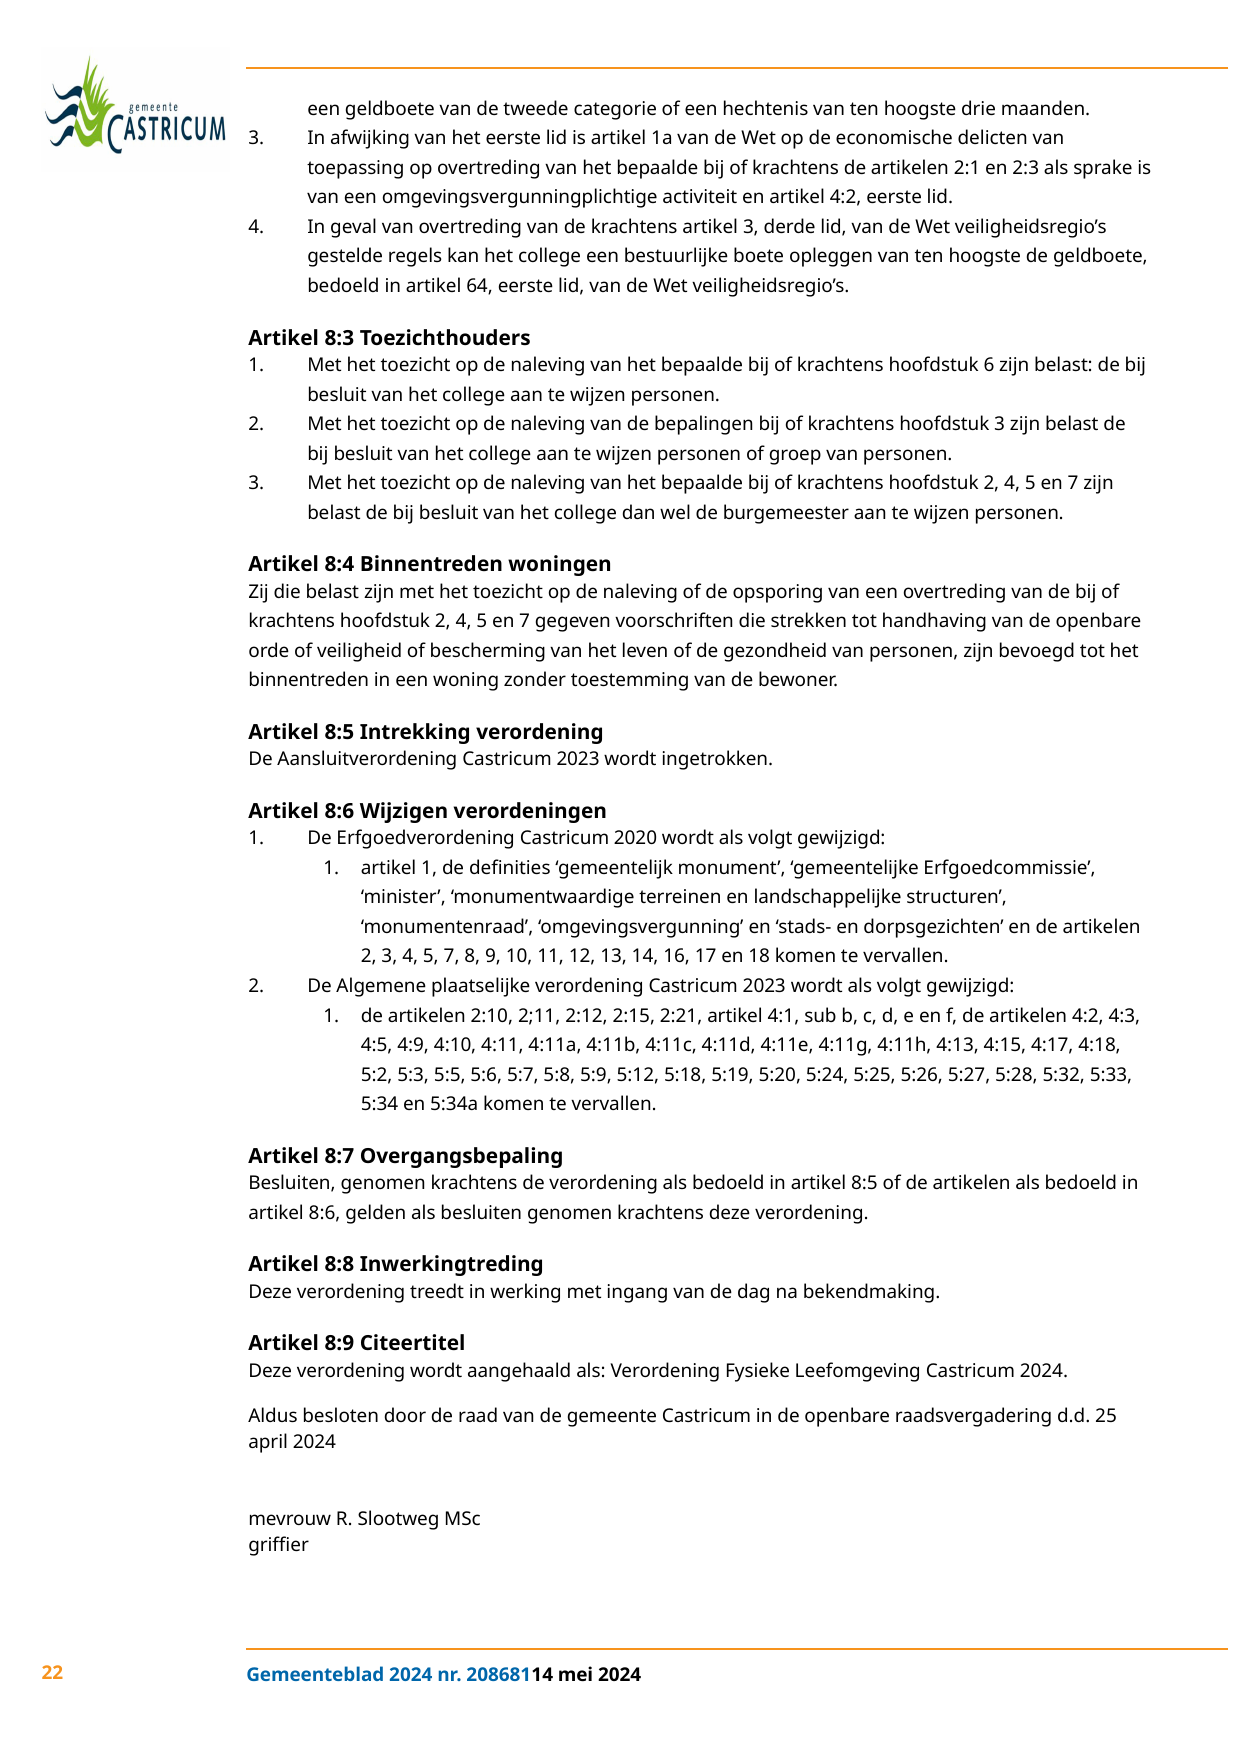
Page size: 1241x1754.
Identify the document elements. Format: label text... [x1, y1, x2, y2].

list Met het toezicht op de naleving van het bepaalde bij of krachtens hoofdstuk 6 zijn belast: de bij besluit van het college aan te wijzen personen. [248, 351, 1152, 406]
list De Algemene plaatselijke verordening Castricum 2023 wordt als volgt gewijzigd: [248, 972, 1152, 998]
list de artikelen 2:10, 2;11, 2:12, 2:15, 2:21, artikel 4:1, sub b, c, d, e en f, de artikelen 4:2, 4:3, 4:5, 4:9, 4:10, 4:11, 4:11a, 4:11b, 4:11c, 4:11d, 4:11e, 4:11g, 4:11h, 4:13, 4:15, 4:17, 4:18, 5:2, 5:3, 5:5, 5:6, 5:7, 5:8, 5:9, 5:12, 5:18, 5:19, 5:20, 5:24, 5:25, 5:26, 5:27, 5:28, 5:32, 5:33, 5:34 en 5:34a komen te vervallen. [323, 1002, 1152, 1116]
list Met het toezicht op de naleving van het bepaalde bij of krachtens hoofdstuk 2, 4, 5 en 7 zijn belast de bij besluit van het college dan wel de burgemeester aan te wijzen personen. [248, 469, 1152, 525]
text Artikel 8:5 Intrekking verordening [248, 717, 1152, 746]
list een geldboete van de tweede categorie of een hechtenis van ten hoogste drie maanden. [248, 95, 1152, 121]
text Deze verordening wordt aangehaald als: Verordening Fysieke Leefomgeving Castricum 2024. [248, 1357, 1152, 1382]
list Met het toezicht op de naleving van de bepalingen bij of krachtens hoofdstuk 3 zijn belast de bij besluit van het college aan te wijzen personen of groep van personen. [248, 410, 1152, 466]
list De Erfgoedverordening Castricum 2020 wordt als volgt gewijzigd: [248, 824, 1152, 850]
text Aldus besloten door de raad van de gemeente Castricum in de openbare raadsvergadering d.d. 25 april 2024 [248, 1402, 1152, 1454]
list In geval van overtreding van de krachtens artikel 3, derde lid, van de Wet veiligheidsregio’s gestelde regels kan het college een bestuurlijke boete opleggen van ten hoogste de geldboete, bedoeld in artikel 64, eerste lid, van de Wet veiligheidsregio’s. [248, 213, 1152, 298]
text Artikel 8:3 Toezichthouders [248, 323, 1152, 351]
text Artikel 8:4 Binnentreden woningen [248, 549, 1152, 578]
text Besluiten, genomen krachtens de verordening als bedoeld in artikel 8:5 of de artikelen als bedoeld in artikel 8:6, gelden als besluiten genomen krachtens deze verordening. [248, 1169, 1152, 1225]
text Artikel 8:6 Wijzigen verordeningen [248, 796, 1152, 824]
text De Aansluitverordening Castricum 2023 wordt ingetrokken. [248, 746, 1152, 771]
text Artikel 8:8 Inwerkingtreding [248, 1249, 1152, 1278]
text Artikel 8:9 Citeertitel [248, 1328, 1152, 1357]
text Zij die belast zijn met het toezicht op de naleving of de opsporing van een overtreding van de bij of krachtens hoofdstuk 2, 4, 5 en 7 gegeven voorschriften die strekken tot handhaving van de openbare orde of veiligheid of bescherming van het leven of de gezondheid van personen, zijn bevoegd tot het binnentreden in een woning zonder toestemming van de bewoner. [248, 578, 1152, 692]
list artikel 1, de definities ‘gemeentelijk monument’, ‘gemeentelijke Erfgoedcommissie’, ‘minister’, ‘monumentwaardige terreinen en landschappelijke structuren’, ‘monumentenraad’, ‘omgevingsvergunning’ en ‘stads- en dorpsgezichten’ en de artikelen 2, 3, 4, 5, 7, 8, 9, 10, 11, 12, 13, 14, 16, 17 en 18 komen te vervallen. [323, 854, 1152, 968]
list In afwijking van het eerste lid is artikel 1a van de Wet op de economische delicten van toepassing op overtreding van het bepaalde bij of krachtens de artikelen 2:1 en 2:3 als sprake is van een omgevingsvergunningplichtige activiteit en artikel 4:2, eerste lid. [248, 124, 1152, 209]
text Deze verordening treedt in werking met ingang van de dag na bekendmaking. [248, 1278, 1152, 1304]
text Artikel 8:7 Overgangsbepaling [248, 1141, 1152, 1169]
text mevrouw R. Slootweg MSc [248, 1505, 1152, 1531]
picture [41, 47, 231, 172]
text griffier [248, 1531, 1152, 1557]
